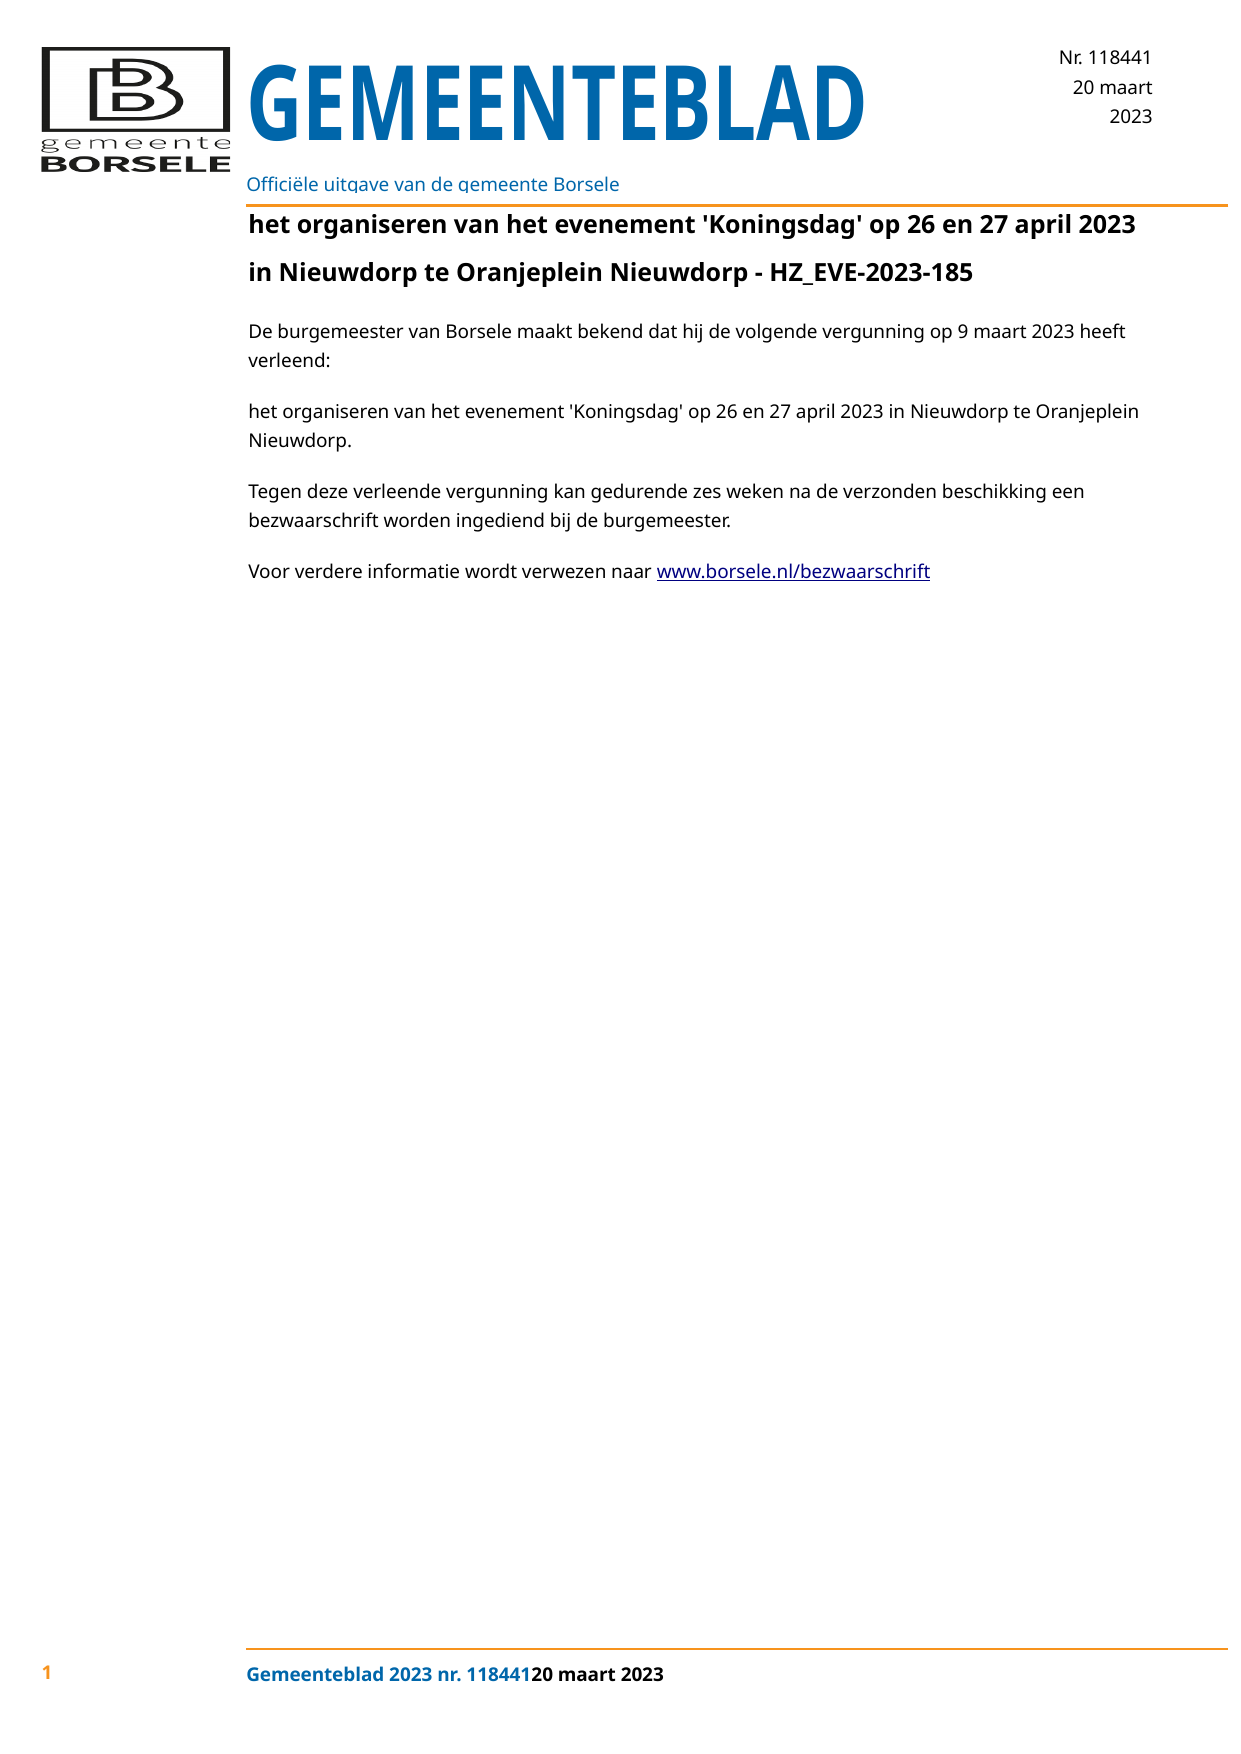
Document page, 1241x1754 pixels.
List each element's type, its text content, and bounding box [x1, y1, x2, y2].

text Voor verdere informatie wordt verwezen naar www.borsele.nl/bezwaarschrift [248, 558, 1152, 584]
text De burgemeester van Borsele maakt bekend dat hij de volgende vergunning op 9 maart 2023 heeft verleend: [248, 318, 1152, 373]
text Tegen deze verleende vergunning kan gedurende zes weken na de verzonden beschikking een bezwaarschrift worden ingediend bij de burgemeester. [248, 478, 1152, 533]
picture [41, 47, 231, 172]
text het organiseren van het evenement 'Koningsdag' op 26 en 27 april 2023 in Nieuwdorp te Oranjeplein Nieuwdorp. [248, 398, 1152, 453]
text het organiseren van het evenement 'Koningsdag' op 26 en 27 april 2023 in Nieuwdorp te Oranjeplein Nieuwdorp - HZ_EVE-2023-185 [248, 207, 1152, 288]
